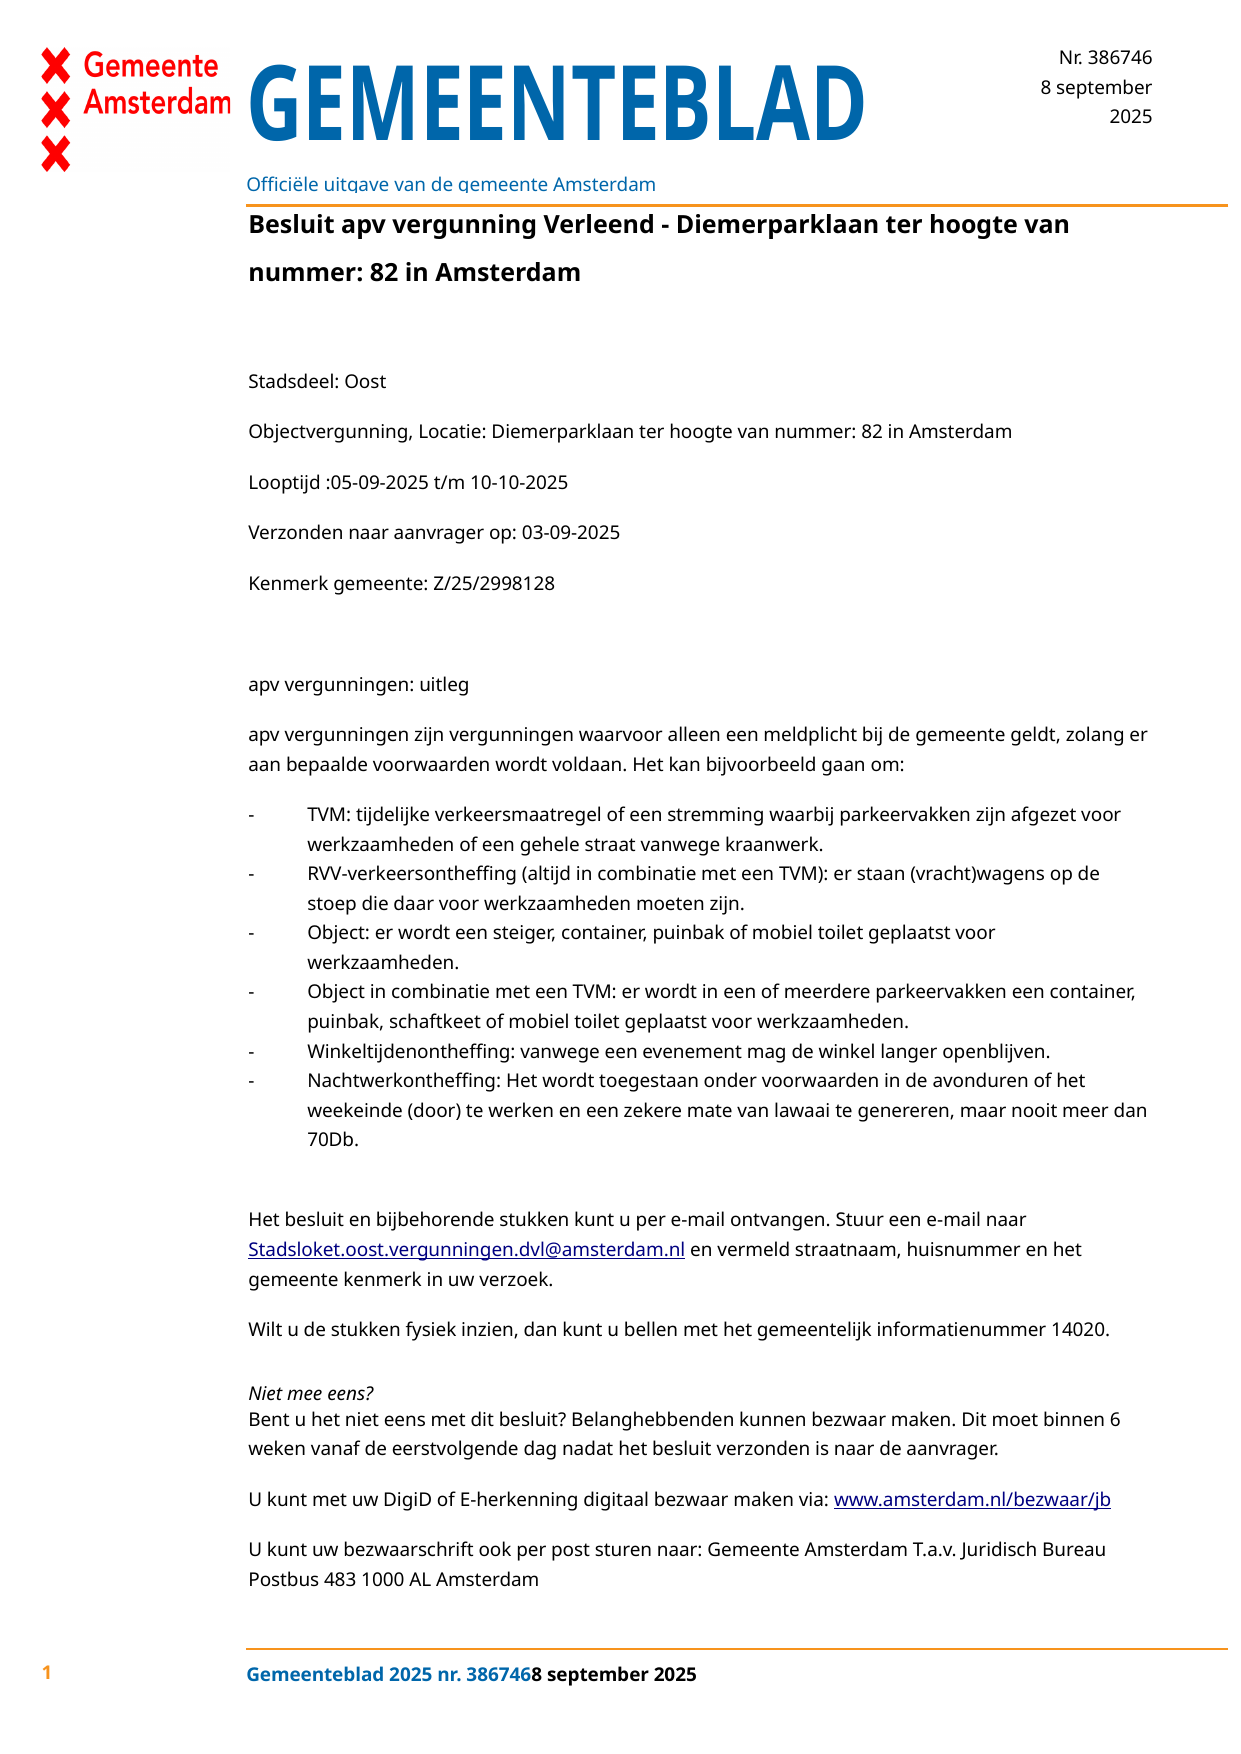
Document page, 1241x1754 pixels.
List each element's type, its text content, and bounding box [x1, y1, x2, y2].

text apv vergunningen zijn vergunningen waarvoor alleen een meldplicht bij de gemeente geldt, zolang er aan bepaalde voorwaarden wordt voldaan. Het kan bijvoorbeeld gaan om: [248, 721, 1152, 777]
text Objectvergunning, Locatie: Diemerparklaan ter hoogte van nummer: 82 in Amsterdam [248, 419, 1152, 444]
list RVV-verkeersontheffing (altijd in combinatie met een TVM): er staan (vracht)wagens op de stoep die daar voor werkzaamheden moeten zijn. [248, 860, 1152, 916]
text Stadsdeel: Oost [248, 368, 1152, 394]
list Winkeltijdenontheffing: vanwege een evenement mag de winkel langer openblijven. [248, 1038, 1152, 1064]
list Nachtwerkontheffing: Het wordt toegestaan onder voorwaarden in de avonduren of het weekeinde (door) te werken en een zekere mate van lawaai te genereren, maar nooit meer dan 70Db. [248, 1067, 1152, 1152]
text Looptijd :05-09-2025 t/m 10-10-2025 [248, 469, 1152, 495]
text Verzonden naar aanvrager op: 03-09-2025 [248, 519, 1152, 545]
list Object: er wordt een steiger, container, puinbak of mobiel toilet geplaatst voor werkzaamheden. [248, 919, 1152, 975]
text U kunt met uw DigiD of E-herkenning digitaal bezwaar maken via: www.amsterdam.nl/bezwaar/jb [248, 1486, 1152, 1512]
text Kenmerk gemeente: Z/25/2998128 [248, 570, 1152, 596]
picture [41, 47, 231, 172]
text apv vergunningen: uitleg [248, 671, 1152, 697]
text Besluit apv vergunning Verleend - Diemerparklaan ter hoogte van nummer: 82 in Amsterdam [248, 207, 1152, 288]
text Wilt u de stukken fysiek inzien, dan kunt u bellen met het gemeentelijk informatienummer 14020. [248, 1316, 1152, 1342]
list Object in combinatie met een TVM: er wordt in een of meerdere parkeervakken een container, puinbak, schaftkeet of mobiel toilet geplaatst voor werkzaamheden. [248, 979, 1152, 1034]
text U kunt uw bezwaarschrift ook per post sturen naar: Gemeente Amsterdam T.a.v. Juridisch Bureau Postbus 483 1000 AL Amsterdam [248, 1536, 1152, 1592]
text Niet mee eens? [248, 1380, 1152, 1406]
list TVM: tijdelijke verkeersmaatregel of een stremming waarbij parkeervakken zijn afgezet voor werkzaamheden of een gehele straat vanwege kraanwerk. [248, 801, 1152, 857]
text Het besluit en bijbehorende stukken kunt u per e-mail ontvangen. Stuur een e-mail naar Stadsloket.oost.vergunningen.dvl@amsterdam.nl en vermeld straatnaam, huisnummer en het gemeente kenmerk in uw verzoek. [248, 1207, 1152, 1292]
text Bent u het niet eens met dit besluit? Belanghebbenden kunnen bezwaar maken. Dit moet binnen 6 weken vanaf de eerstvolgende dag nadat het besluit verzonden is naar de aanvrager. [248, 1406, 1152, 1461]
